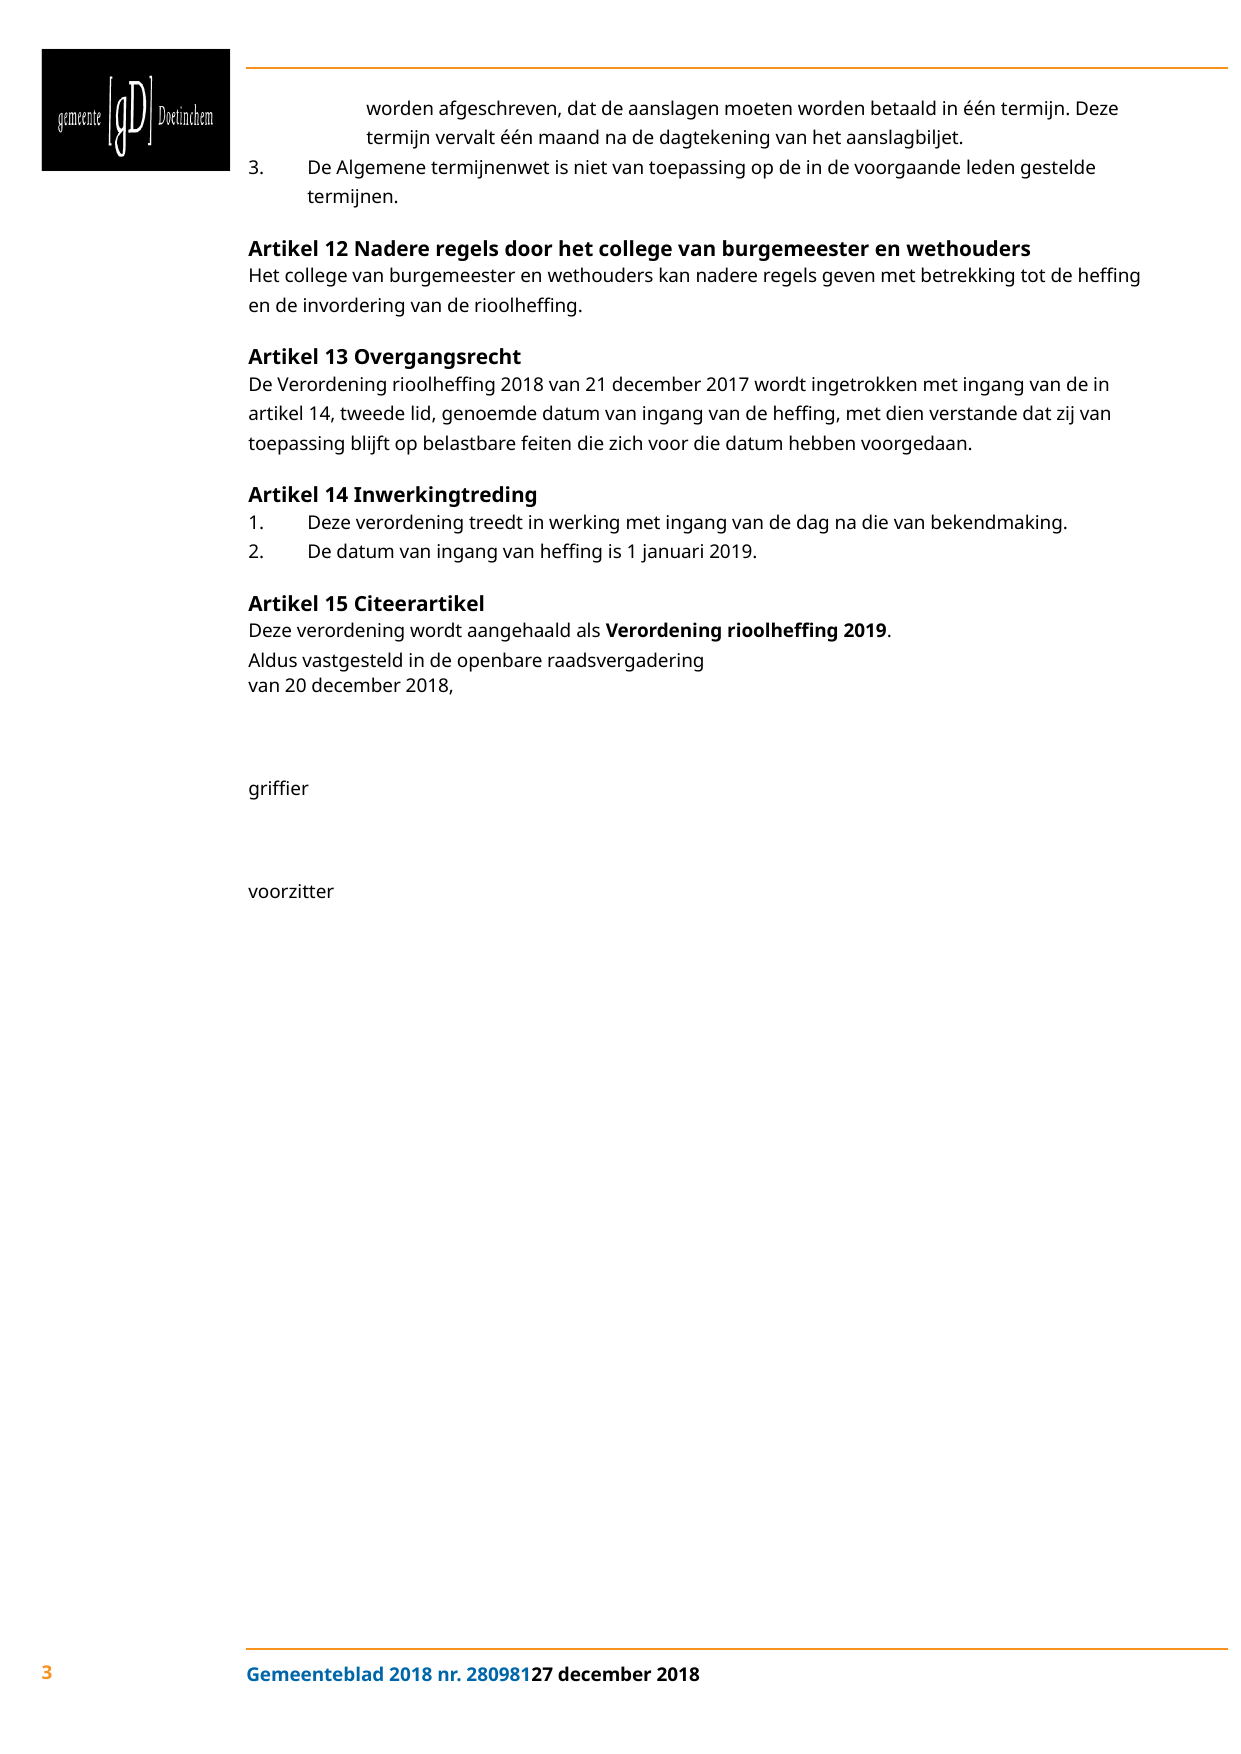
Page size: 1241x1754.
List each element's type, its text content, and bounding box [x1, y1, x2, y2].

picture [41, 47, 231, 172]
list De datum van ingang van heffing is 1 januari 2019. [248, 538, 1152, 564]
list Deze verordening treedt in werking met ingang van de dag na die van bekendmaking. [248, 509, 1152, 534]
list De Algemene termijnenwet is niet van toepassing op de in de voorgaande leden gestelde termijnen. [248, 154, 1152, 209]
text De Verordening rioolheffing 2018 van 21 december 2017 wordt ingetrokken met ingang van de in artikel 14, tweede lid, genoemde datum van ingang van de heffing, met dien verstande dat zij van toepassing blijft op belastbare feiten die zich voor die datum hebben voorgedaan. [248, 371, 1152, 456]
text Artikel 13 Overgangsrecht [248, 342, 1152, 371]
text Artikel 12 Nadere regels door het college van burgemeester en wethouders [248, 234, 1152, 262]
text van 20 december 2018, [248, 673, 1152, 698]
text griffier [248, 776, 1152, 801]
text Deze verordening wordt aangehaald als Verordening rioolheffing 2019. [248, 617, 1152, 643]
text Aldus vastgesteld in de openbare raadsvergadering [248, 647, 1152, 673]
list worden afgeschreven, dat de aanslagen moeten worden betaald in één termijn. Deze termijn vervalt één maand na de dagtekening van het aanslagbiljet. [307, 95, 1152, 150]
text voorzitter [248, 878, 1152, 904]
text Het college van burgemeester en wethouders kan nadere regels geven met betrekking tot de heffing en de invordering van de rioolheffing. [248, 262, 1152, 318]
text Artikel 15 Citeerartikel [248, 589, 1152, 617]
text Artikel 14 Inwerkingtreding [248, 480, 1152, 509]
